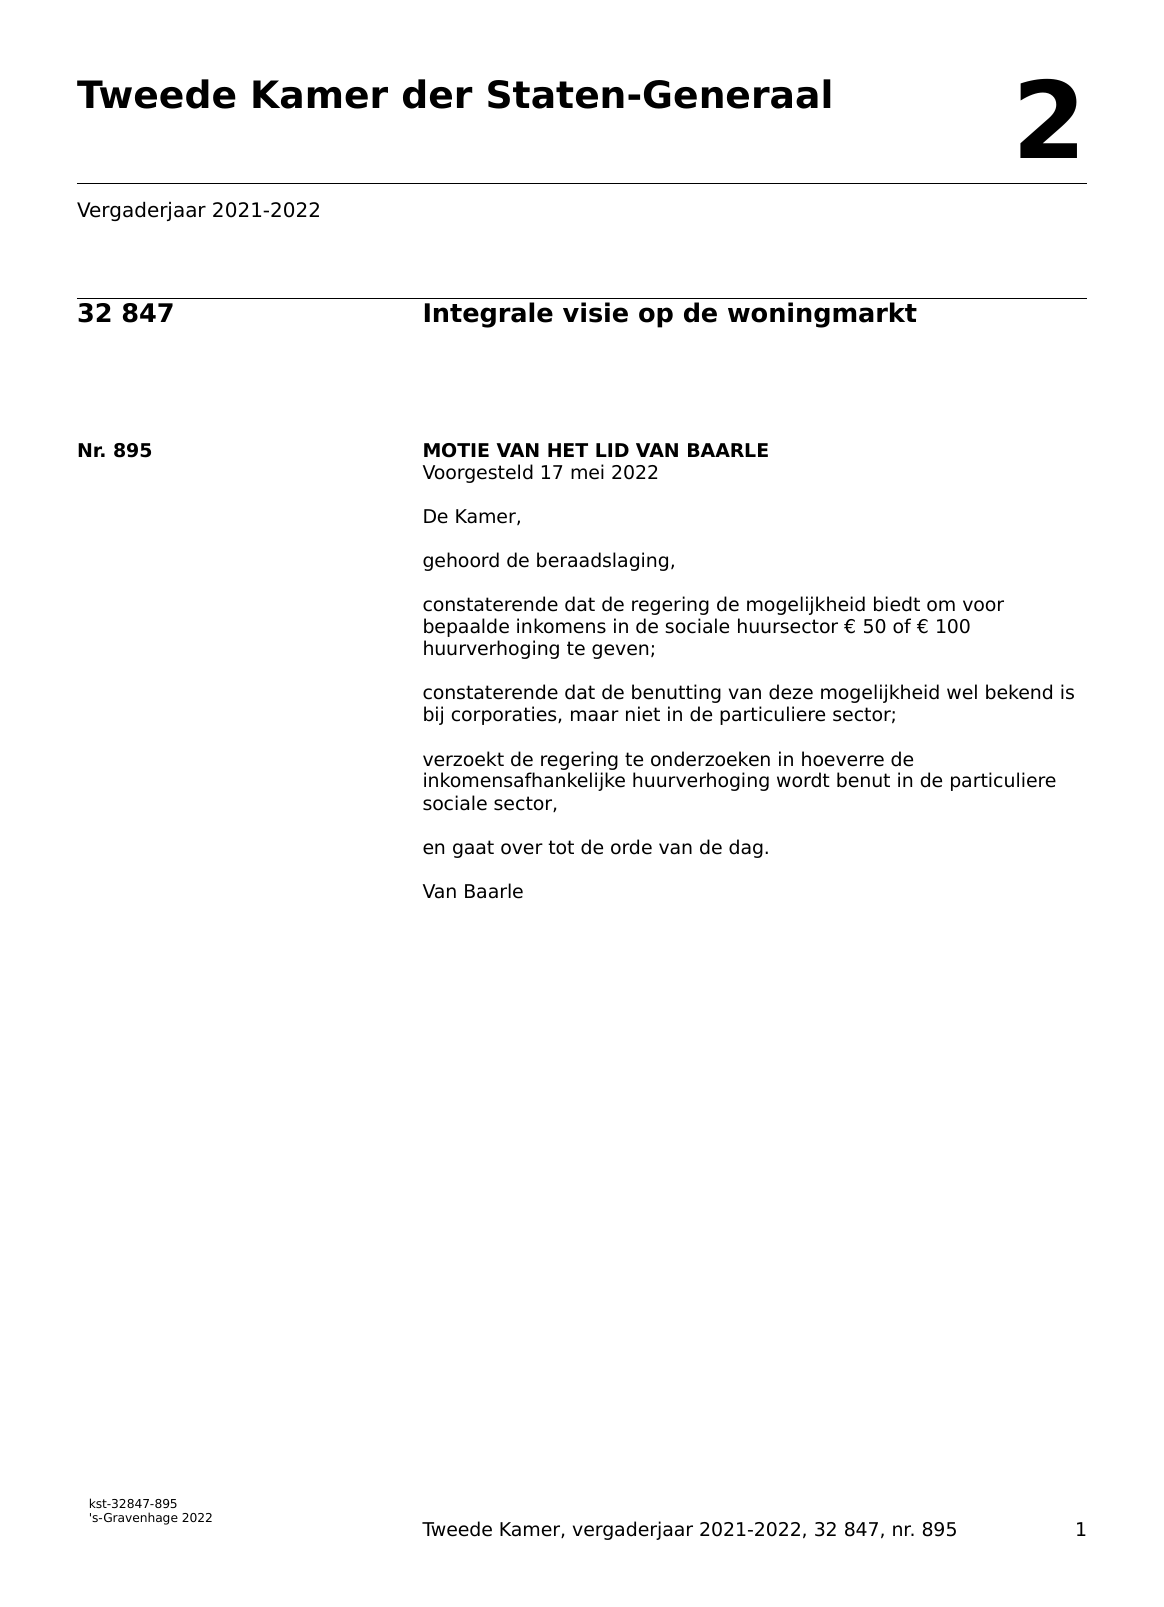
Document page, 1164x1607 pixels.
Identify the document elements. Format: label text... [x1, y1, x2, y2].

text constaterende dat de benutting van deze mogelijkheid wel bekend is bij corporaties, maar niet in de particuliere sector; [422, 682, 1087, 726]
text Van Baarle [422, 881, 1087, 903]
table_header Tweede Kamer der Staten-Generaal [77, 59, 886, 183]
text 's-Gravenhage 2022 [88, 1511, 323, 1525]
text Voorgesteld 17 mei 2022 [422, 462, 1087, 484]
text De Kamer, [422, 506, 1087, 528]
table_header 2 [886, 59, 1087, 183]
table_cell Vergaderjaar 2021-2022 [77, 184, 1087, 298]
text kst-32847-895 [88, 1497, 323, 1511]
subtitle 32 847 Integrale visie op de woningmarkt [77, 299, 1087, 329]
text verzoekt de regering te onderzoeken in hoeverre de inkomensafhankelijke huurverhoging wordt benut in de particuliere sociale sector, [422, 748, 1087, 814]
text constaterende dat de regering de mogelijkheid biedt om voor bepaalde inkomens in de sociale huursector € 50 of € 100 huurverhoging te geven; [422, 594, 1087, 660]
subtitle Nr. 895 MOTIE VAN HET LID VAN BAARLE [77, 440, 1087, 462]
text gehoord de beraadslaging, [422, 550, 1087, 572]
text en gaat over tot de orde van de dag. [422, 837, 1087, 858]
